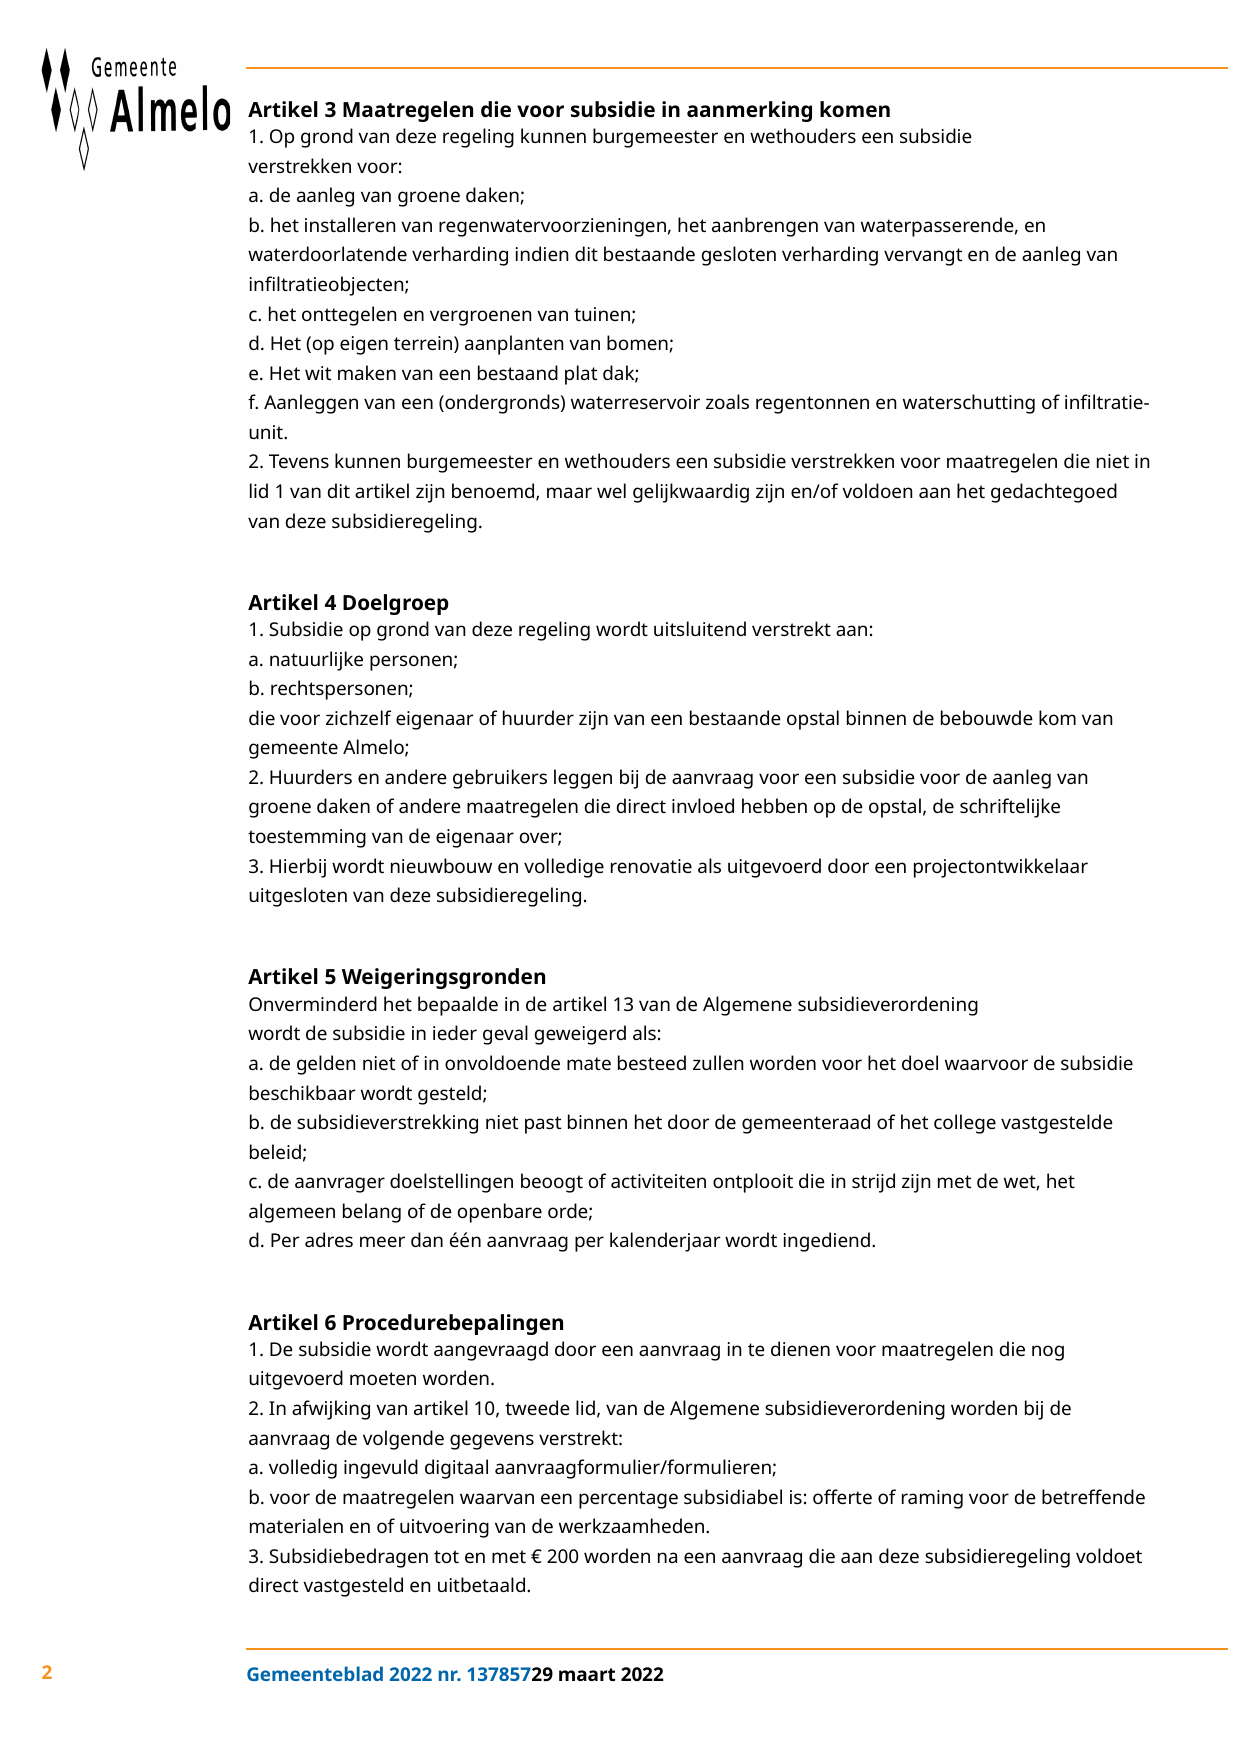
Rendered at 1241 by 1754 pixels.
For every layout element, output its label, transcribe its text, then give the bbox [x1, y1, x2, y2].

text 2. Tevens kunnen burgemeester en wethouders een subsidie verstrekken voor maatregelen die niet in lid 1 van dit artikel zijn benoemd, maar wel gelijkwaardig zijn en/of voldoen aan het gedachtegoed van deze subsidieregeling. [248, 449, 1152, 533]
text 3. Hierbij wordt nieuwbouw en volledige renovatie als uitgevoerd door een projectontwikkelaar uitgesloten van deze subsidieregeling. [248, 853, 1152, 908]
text c. de aanvrager doelstellingen beoogt of activiteiten ontplooit die in strijd zijn met de wet, het algemeen belang of de openbare orde; [248, 1168, 1152, 1224]
text a. de aanleg van groene daken; [248, 182, 1152, 208]
text Artikel 5 Weigeringsgronden [248, 962, 1152, 991]
text Onverminderd het bepaalde in de artikel 13 van de Algemene subsidieverordening [248, 991, 1152, 1017]
text wordt de subsidie in ieder geval geweigerd als: [248, 1021, 1152, 1046]
text b. de subsidieverstrekking niet past binnen het door de gemeenteraad of het college vastgestelde beleid; [248, 1109, 1152, 1164]
text d. Per adres meer dan één aanvraag per kalenderjaar wordt ingediend. [248, 1228, 1152, 1253]
text 1. De subsidie wordt aangevraagd door een aanvraag in te dienen voor maatregelen die nog uitgevoerd moeten worden. [248, 1336, 1152, 1391]
text verstrekken voor: [248, 153, 1152, 178]
text 2. Huurders en andere gebruikers leggen bij de aanvraag voor een subsidie voor de aanleg van groene daken of andere maatregelen die direct invloed hebben op de opstal, de schriftelijke toestemming van de eigenaar over; [248, 764, 1152, 849]
text 1. Op grond van deze regeling kunnen burgemeester en wethouders een subsidie [248, 123, 1152, 149]
text b. het installeren van regenwatervoorzieningen, het aanbrengen van waterpasserende, en waterdoorlatende verharding indien dit bestaande gesloten verharding vervangt en de aanleg van infiltratieobjecten; [248, 212, 1152, 297]
text 3. Subsidiebedragen tot en met € 200 worden na een aanvraag die aan deze subsidieregeling voldoet direct vastgesteld en uitbetaald. [248, 1543, 1152, 1598]
text d. Het (op eigen terrein) aanplanten van bomen; [248, 330, 1152, 356]
text b. rechtspersonen; [248, 675, 1152, 701]
picture [41, 47, 231, 172]
text Artikel 4 Doelgroep [248, 588, 1152, 616]
text b. voor de maatregelen waarvan een percentage subsidiabel is: offerte of raming voor de betreffende materialen en of uitvoering van de werkzaamheden. [248, 1484, 1152, 1539]
text a. de gelden niet of in onvoldoende mate besteed zullen worden voor het doel waarvoor de subsidie beschikbaar wordt gesteld; [248, 1050, 1152, 1105]
text f. Aanleggen van een (ondergronds) waterreservoir zoals regentonnen en waterschutting of infiltratie-unit. [248, 389, 1152, 445]
text Artikel 3 Maatregelen die voor subsidie in aanmerking komen [248, 95, 1152, 123]
text e. Het wit maken van een bestaand plat dak; [248, 360, 1152, 386]
text 1. Subsidie op grond van deze regeling wordt uitsluitend verstrekt aan: [248, 616, 1152, 642]
text die voor zichzelf eigenaar of huurder zijn van een bestaande opstal binnen de bebouwde kom van gemeente Almelo; [248, 705, 1152, 760]
text Artikel 6 Procedurebepalingen [248, 1308, 1152, 1336]
text a. volledig ingevuld digitaal aanvraagformulier/formulieren; [248, 1454, 1152, 1480]
text 2. In afwijking van artikel 10, tweede lid, van de Algemene subsidieverordening worden bij de aanvraag de volgende gegevens verstrekt: [248, 1395, 1152, 1451]
text c. het onttegelen en vergroenen van tuinen; [248, 301, 1152, 326]
text a. natuurlijke personen; [248, 646, 1152, 672]
